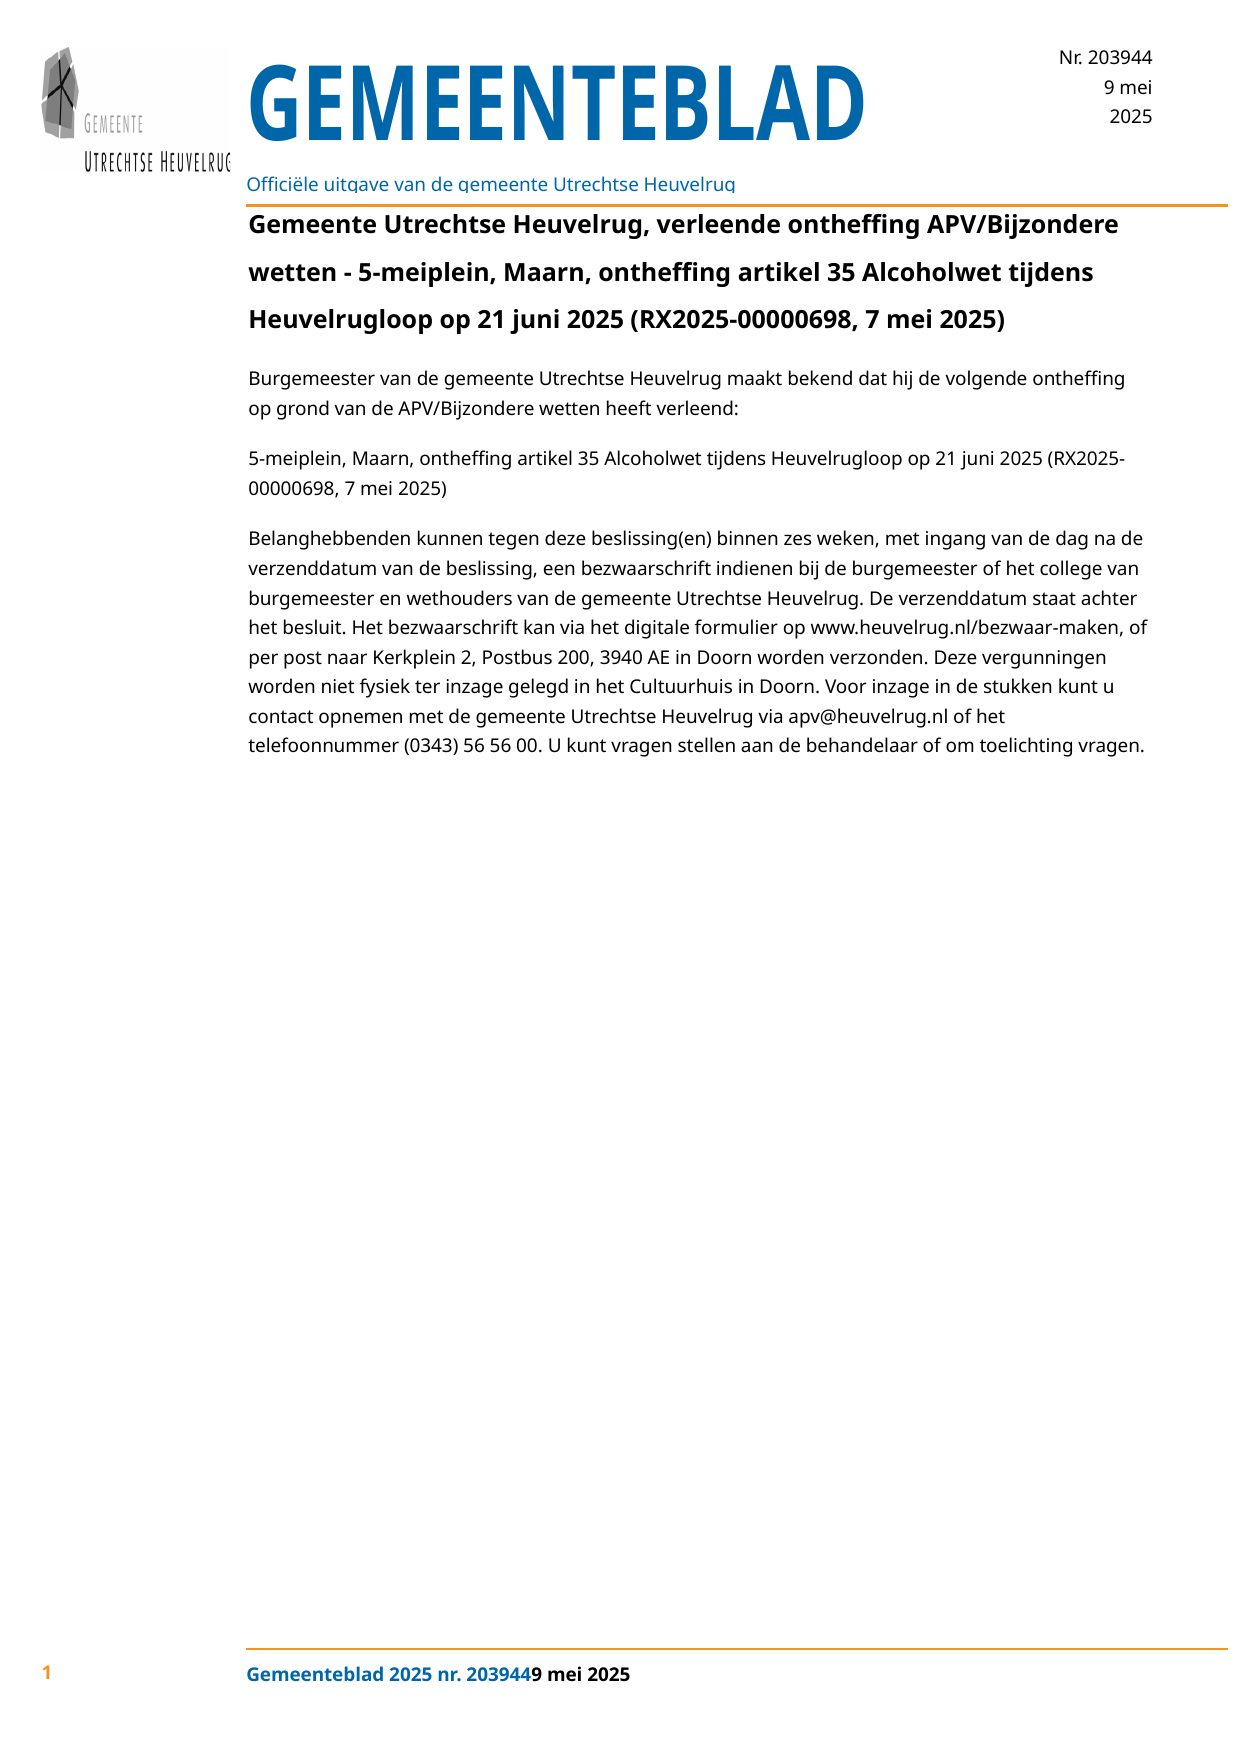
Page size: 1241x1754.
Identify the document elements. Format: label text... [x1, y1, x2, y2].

text Gemeente Utrechtse Heuvelrug, verleende ontheffing APV/Bijzondere wetten - 5-meiplein, Maarn, ontheffing artikel 35 Alcoholwet tijdens Heuvelrugloop op 21 juni 2025 (RX2025-00000698, 7 mei 2025) [248, 207, 1152, 336]
text Belanghebbenden kunnen tegen deze beslissing(en) binnen zes weken, met ingang van de dag na de verzenddatum van de beslissing, een bezwaarschrift indienen bij de burgemeester of het college van burgemeester en wethouders van de gemeente Utrechtse Heuvelrug. De verzenddatum staat achter het besluit. Het bezwaarschrift kan via het digitale formulier op www.heuvelrug.nl/bezwaar-maken, of per post naar Kerkplein 2, Postbus 200, 3940 AE in Doorn worden verzonden. Deze vergunningen worden niet fysiek ter inzage gelegd in het Cultuurhuis in Doorn. Voor inzage in de stukken kunt u contact opnemen met de gemeente Utrechtse Heuvelrug via apv@heuvelrug.nl of het telefoonnummer (0343) 56 56 00. U kunt vragen stellen aan de behandelaar of om toelichting vragen. [248, 526, 1152, 758]
text 5-meiplein, Maarn, ontheffing artikel 35 Alcoholwet tijdens Heuvelrugloop op 21 juni 2025 (RX2025-00000698, 7 mei 2025) [248, 446, 1152, 501]
text Burgemeester van de gemeente Utrechtse Heuvelrug maakt bekend dat hij de volgende ontheffing op grond van de APV/Bijzondere wetten heeft verleend: [248, 366, 1152, 421]
picture [41, 47, 231, 172]
